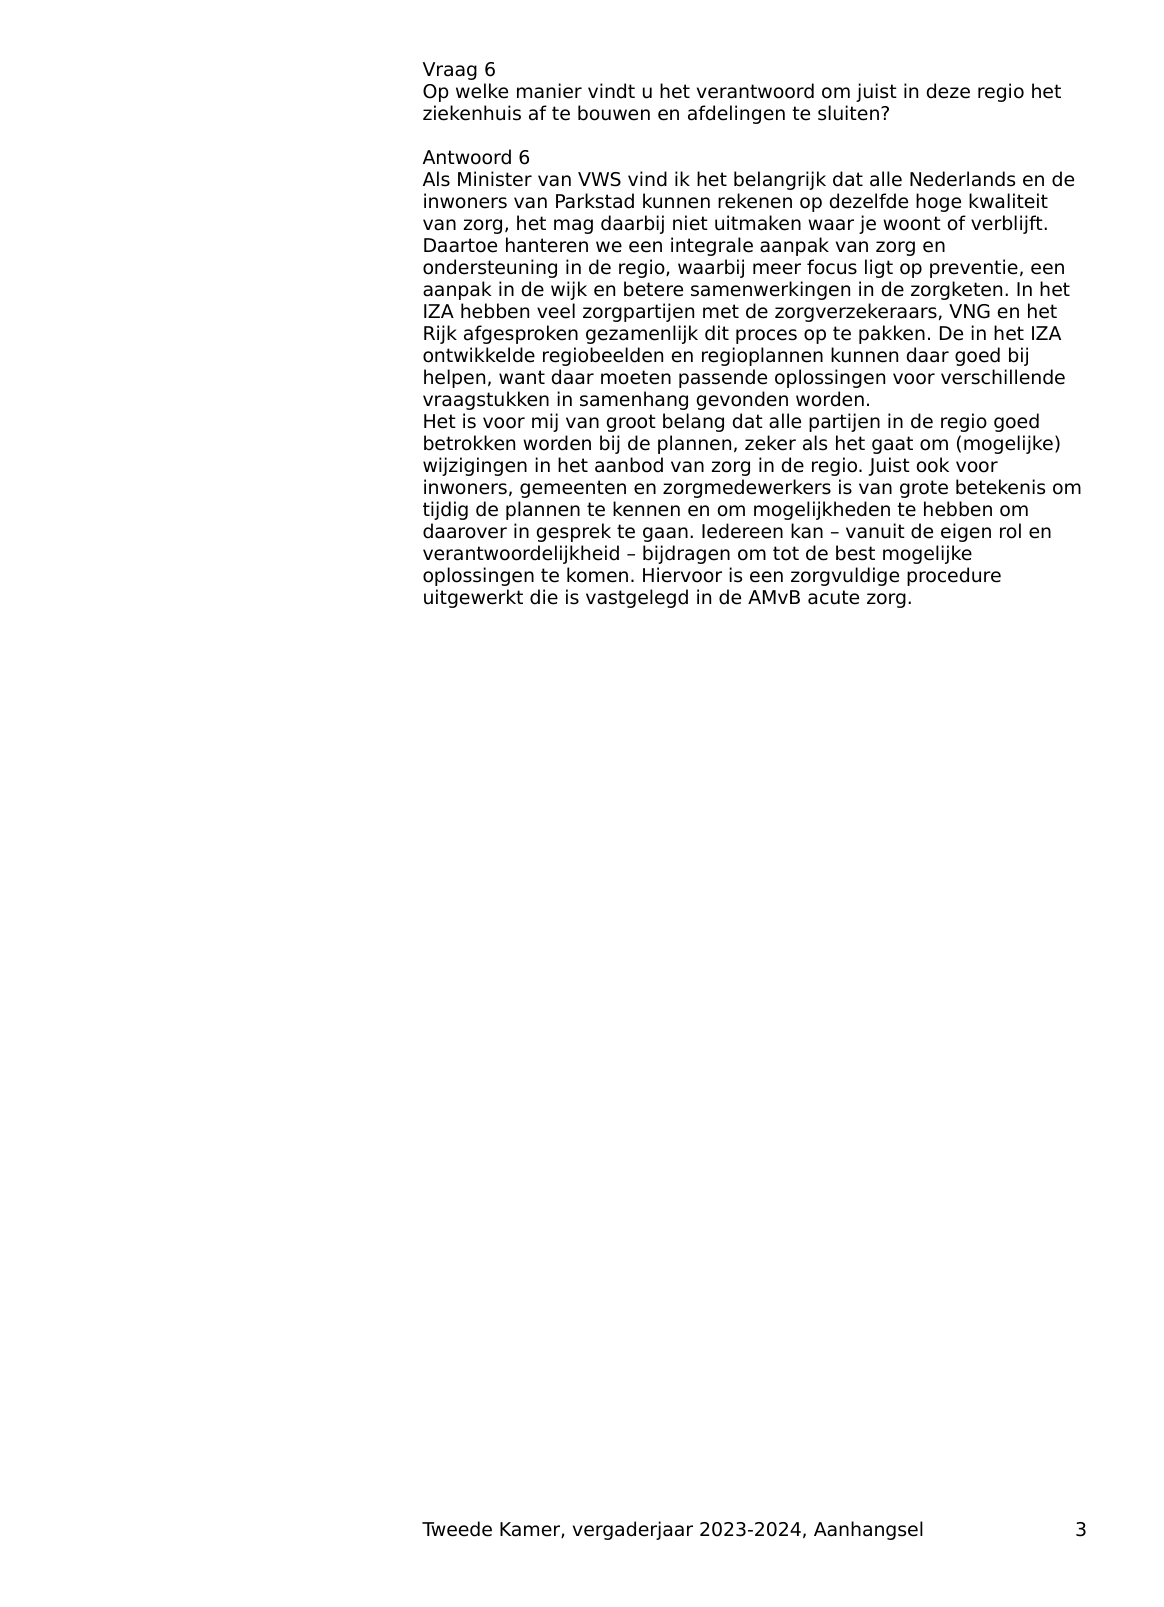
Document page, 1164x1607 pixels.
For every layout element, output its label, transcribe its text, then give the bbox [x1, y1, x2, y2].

text Het is voor mij van groot belang dat alle partijen in de regio goed betrokken worden bij de plannen, zeker als het gaat om (mogelijke) wijzigingen in het aanbod van zorg in de regio. Juist ook voor inwoners, gemeenten en zorgmedewerkers is van grote betekenis om tijdig de plannen te kennen en om mogelijkheden te hebben om daarover in gesprek te gaan. Iedereen kan – vanuit de eigen rol en verantwoordelijkheid – bijdragen om tot de best mogelijke oplossingen te komen. Hiervoor is een zorgvuldige procedure uitgewerkt die is vastgelegd in de AMvB acute zorg. [422, 411, 1087, 609]
text Antwoord 6 [422, 147, 1087, 169]
text Als Minister van VWS vind ik het belangrijk dat alle Nederlands en de inwoners van Parkstad kunnen rekenen op dezelfde hoge kwaliteit van zorg, het mag daarbij niet uitmaken waar je woont of verblijft. Daartoe hanteren we een integrale aanpak van zorg en ondersteuning in de regio, waarbij meer focus ligt op preventie, een aanpak in de wijk en betere samenwerkingen in de zorgketen. In het IZA hebben veel zorgpartijen met de zorgverzekeraars, VNG en het Rijk afgesproken gezamenlijk dit proces op te pakken. De in het IZA ontwikkelde regiobeelden en regioplannen kunnen daar goed bij helpen, want daar moeten passende oplossingen voor verschillende vraagstukken in samenhang gevonden worden. [422, 169, 1087, 411]
text Op welke manier vindt u het verantwoord om juist in deze regio het ziekenhuis af te bouwen en afdelingen te sluiten? [422, 81, 1087, 125]
text Vraag 6 [422, 59, 1087, 81]
